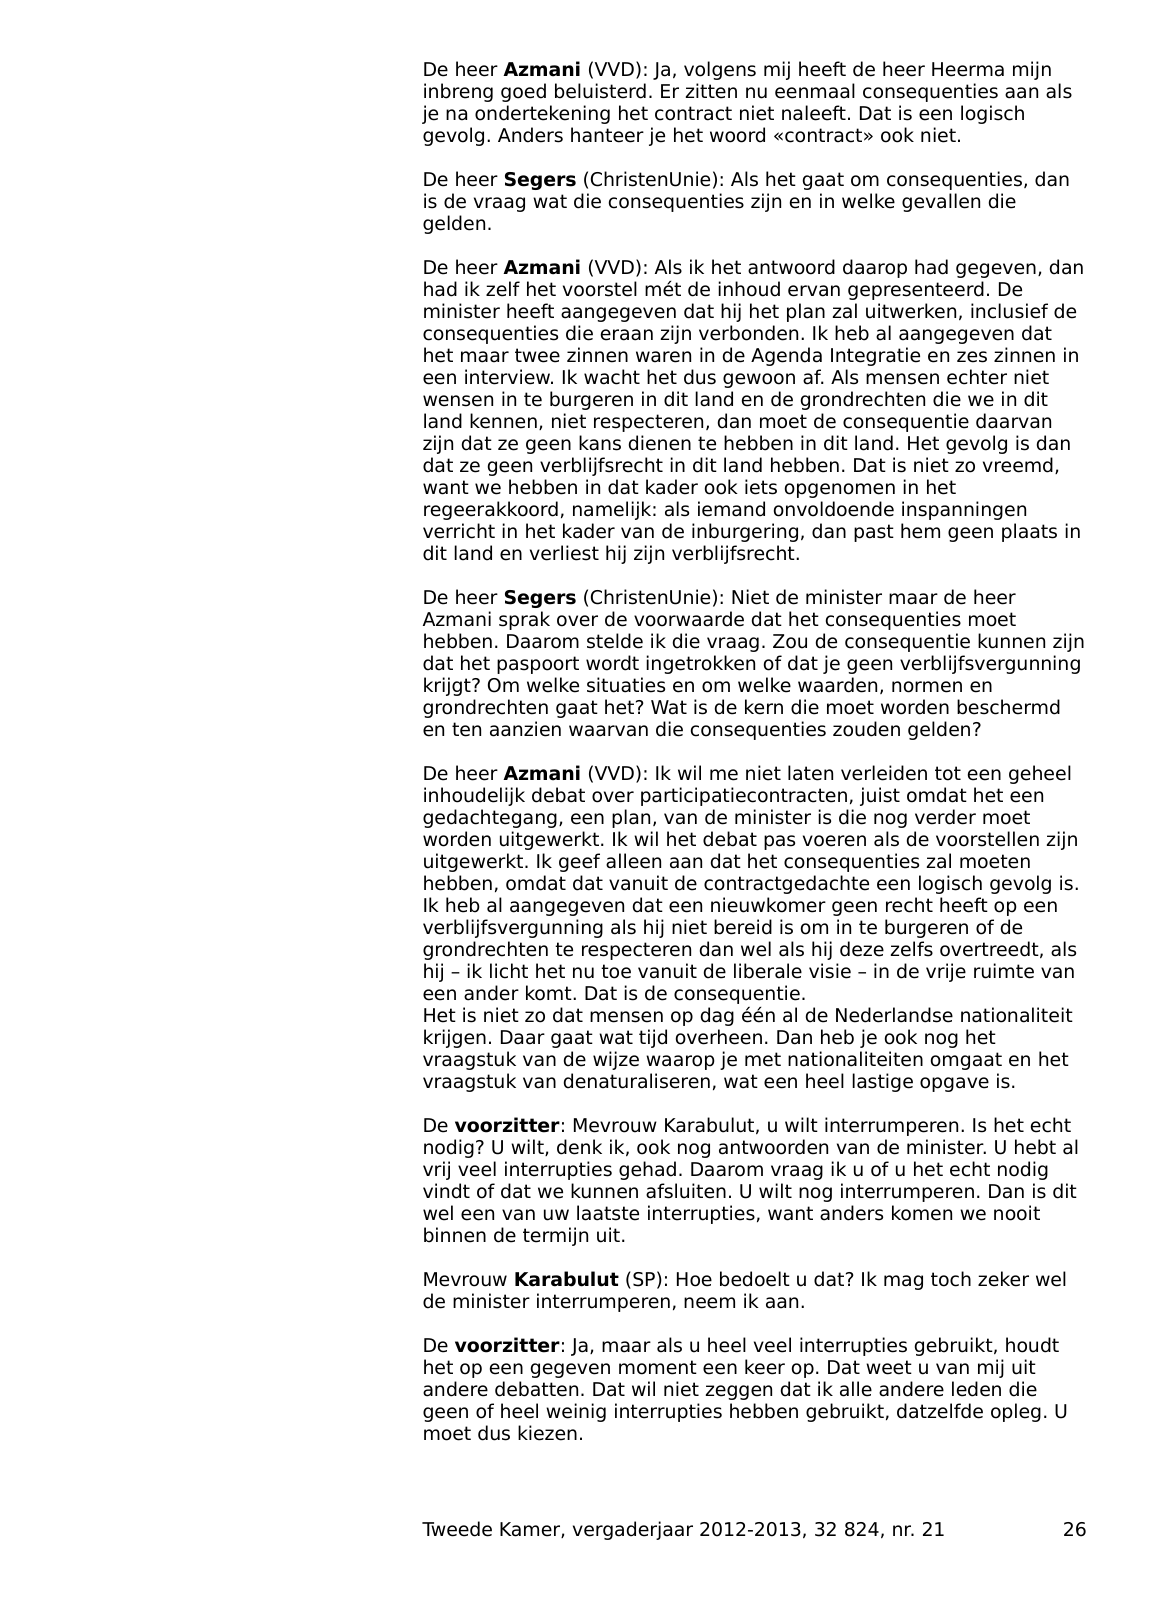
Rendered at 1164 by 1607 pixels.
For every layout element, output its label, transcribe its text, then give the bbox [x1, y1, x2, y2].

text De heer Segers (ChristenUnie): Niet de minister maar de heer Azmani sprak over de voorwaarde dat het consequenties moet hebben. Daarom stelde ik die vraag. Zou de consequentie kunnen zijn dat het paspoort wordt ingetrokken of dat je geen verblijfsvergunning krijgt? Om welke situaties en om welke waarden, normen en grondrechten gaat het? Wat is de kern die moet worden beschermd en ten aanzien waarvan die consequenties zouden gelden? [422, 587, 1087, 741]
text Mevrouw Karabulut (SP): Hoe bedoelt u dat? Ik mag toch zeker wel de minister interrumperen, neem ik aan. [422, 1269, 1087, 1313]
text De heer Azmani (VVD): Ja, volgens mij heeft de heer Heerma mijn inbreng goed beluisterd. Er zitten nu eenmaal consequenties aan als je na ondertekening het contract niet naleeft. Dat is een logisch gevolg. Anders hanteer je het woord «contract» ook niet. [422, 59, 1087, 147]
text De voorzitter: Mevrouw Karabulut, u wilt interrumperen. Is het echt nodig? U wilt, denk ik, ook nog antwoorden van de minister. U hebt al vrij veel interrupties gehad. Daarom vraag ik u of u het echt nodig vindt of dat we kunnen afsluiten. U wilt nog interrumperen. Dan is dit wel een van uw laatste interrupties, want anders komen we nooit binnen de termijn uit. [422, 1115, 1087, 1247]
text De heer Azmani (VVD): Ik wil me niet laten verleiden tot een geheel inhoudelijk debat over participatiecontracten, juist omdat het een gedachtegang, een plan, van de minister is die nog verder moet worden uitgewerkt. Ik wil het debat pas voeren als de voorstellen zijn uitgewerkt. Ik geef alleen aan dat het consequenties zal moeten hebben, omdat dat vanuit de contractgedachte een logisch gevolg is. Ik heb al aangegeven dat een nieuwkomer geen recht heeft op een verblijfsvergunning als hij niet bereid is om in te burgeren of de grondrechten te respecteren dan wel als hij deze zelfs overtreedt, als hij – ik licht het nu toe vanuit de liberale visie – in de vrije ruimte van een ander komt. Dat is de consequentie. [422, 763, 1087, 1005]
text De heer Azmani (VVD): Als ik het antwoord daarop had gegeven, dan had ik zelf het voorstel mét de inhoud ervan gepresenteerd. De minister heeft aangegeven dat hij het plan zal uitwerken, inclusief de consequenties die eraan zijn verbonden. Ik heb al aangegeven dat het maar twee zinnen waren in de Agenda Integratie en zes zinnen in een interview. Ik wacht het dus gewoon af. Als mensen echter niet wensen in te burgeren in dit land en de grondrechten die we in dit land kennen, niet respecteren, dan moet de consequentie daarvan zijn dat ze geen kans dienen te hebben in dit land. Het gevolg is dan dat ze geen verblijfsrecht in dit land hebben. Dat is niet zo vreemd, want we hebben in dat kader ook iets opgenomen in het regeerakkoord, namelijk: als iemand onvoldoende inspanningen verricht in het kader van de inburgering, dan past hem geen plaats in dit land en verliest hij zijn verblijfsrecht. [422, 257, 1087, 565]
text De heer Segers (ChristenUnie): Als het gaat om consequenties, dan is de vraag wat die consequenties zijn en in welke gevallen die gelden. [422, 169, 1087, 235]
text Het is niet zo dat mensen op dag één al de Nederlandse nationaliteit krijgen. Daar gaat wat tijd overheen. Dan heb je ook nog het vraagstuk van de wijze waarop je met nationaliteiten omgaat en het vraagstuk van denaturaliseren, wat een heel lastige opgave is. [422, 1005, 1087, 1093]
text De voorzitter: Ja, maar als u heel veel interrupties gebruikt, houdt het op een gegeven moment een keer op. Dat weet u van mij uit andere debatten. Dat wil niet zeggen dat ik alle andere leden die geen of heel weinig interrupties hebben gebruikt, datzelfde opleg. U moet dus kiezen. [422, 1335, 1087, 1445]
